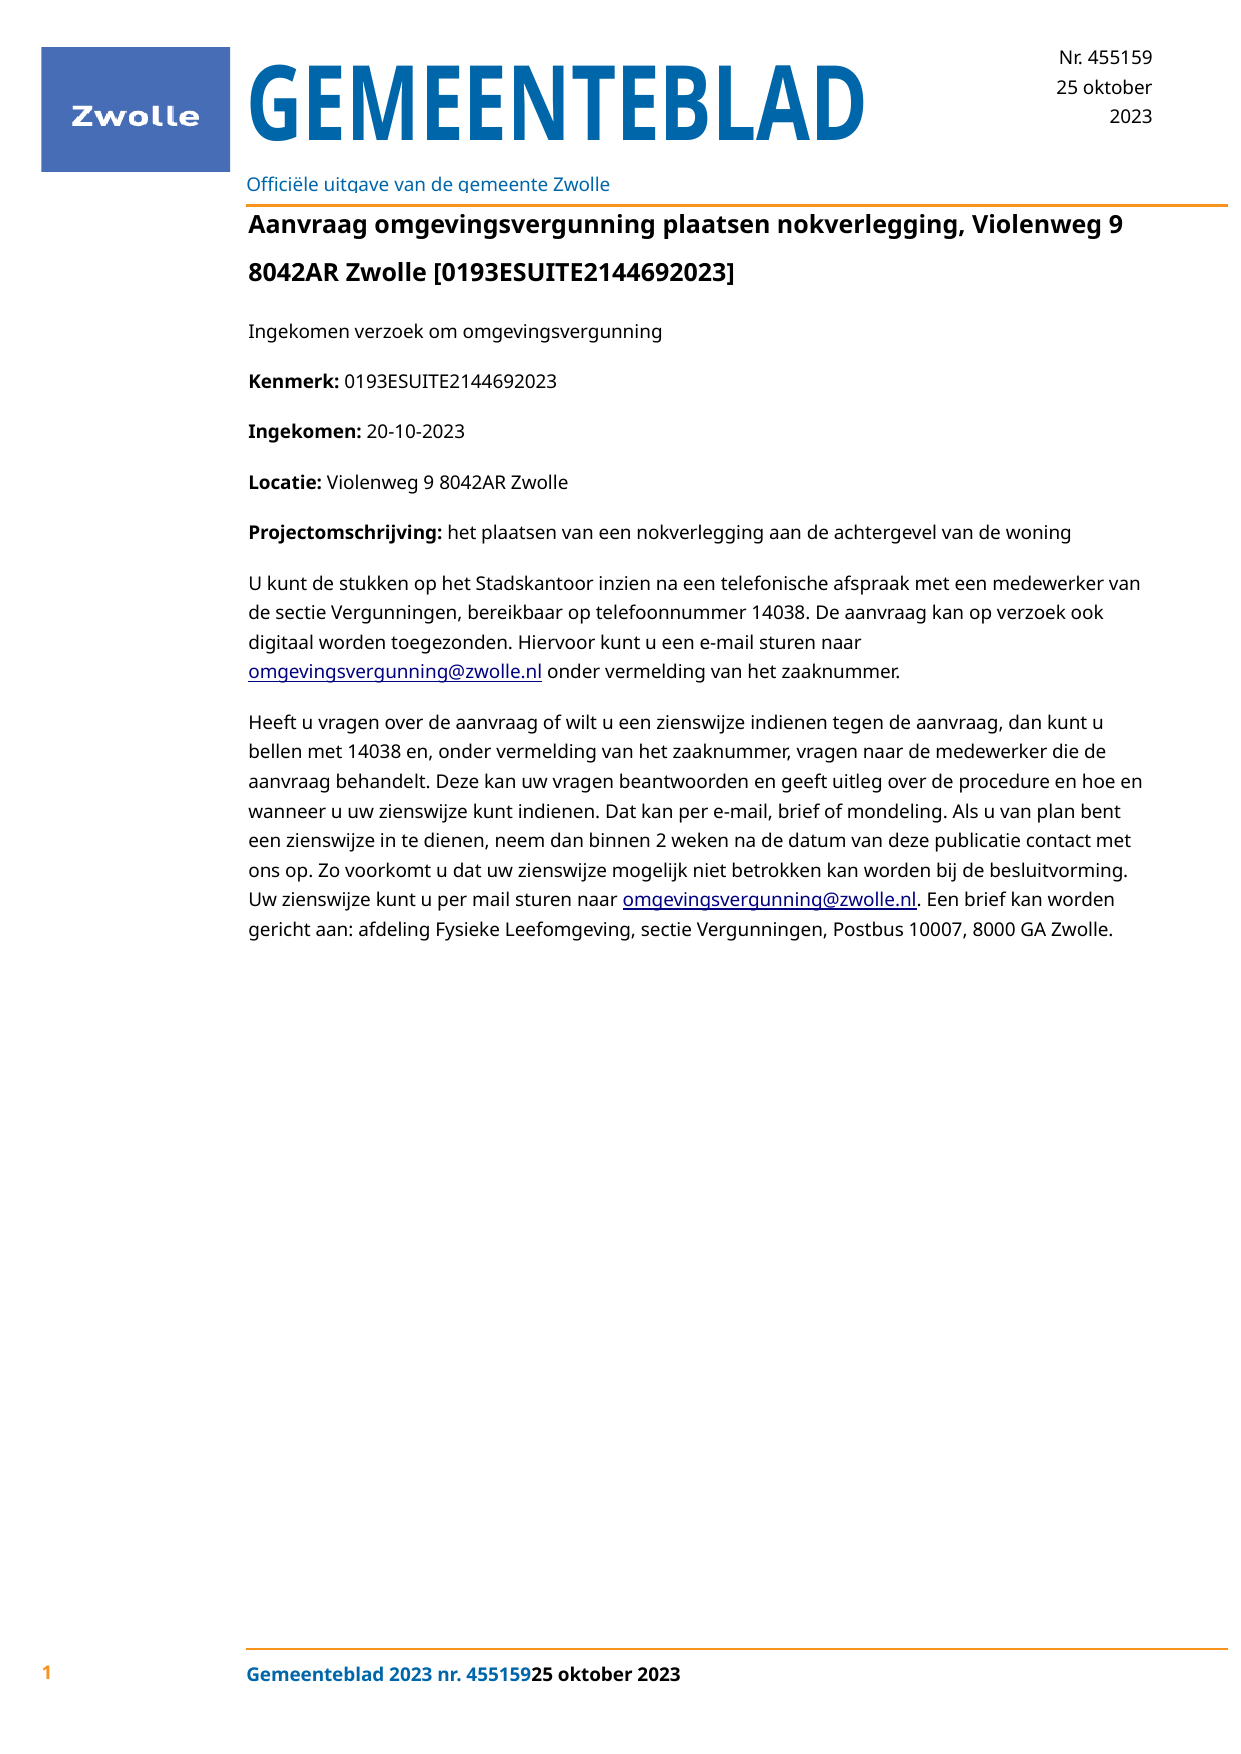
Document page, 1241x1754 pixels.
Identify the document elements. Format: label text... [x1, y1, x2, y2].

text Ingekomen: 20-10-2023 [248, 419, 1152, 444]
text Locatie: Violenweg 9 8042AR Zwolle [248, 469, 1152, 495]
text Aanvraag omgevingsvergunning plaatsen nokverlegging, Violenweg 9 8042AR Zwolle [0193ESUITE2144692023] [248, 207, 1152, 288]
text U kunt de stukken op het Stadskantoor inzien na een telefonische afspraak met een medewerker van de sectie Vergunningen, bereikbaar op telefoonnummer 14038. De aanvraag kan op verzoek ook digitaal worden toegezonden. Hiervoor kunt u een e-mail sturen naar omgevingsvergunning@zwolle.nl onder vermelding van het zaaknummer. [248, 570, 1152, 684]
text Kenmerk: 0193ESUITE2144692023 [248, 368, 1152, 394]
text Ingekomen verzoek om omgevingsvergunning [248, 318, 1152, 344]
text Heeft u vragen over de aanvraag of wilt u een zienswijze indienen tegen de aanvraag, dan kunt u bellen met 14038 en, onder vermelding van het zaaknummer, vragen naar de medewerker die de aanvraag behandelt. Deze kan uw vragen beantwoorden en geeft uitleg over de procedure en hoe en wanneer u uw zienswijze kunt indienen. Dat kan per e-mail, brief of mondeling. Als u van plan bent een zienswijze in te dienen, neem dan binnen 2 weken na de datum van deze publicatie contact met ons op. Zo voorkomt u dat uw zienswijze mogelijk niet betrokken kan worden bij de besluitvorming. Uw zienswijze kunt u per mail sturen naar omgevingsvergunning@zwolle.nl. Een brief kan worden gericht aan: afdeling Fysieke Leefomgeving, sectie Vergunningen, Postbus 10007, 8000 GA Zwolle. [248, 709, 1152, 942]
text Projectomschrijving: het plaatsen van een nokverlegging aan de achtergevel van de woning [248, 519, 1152, 545]
picture [41, 47, 231, 172]
